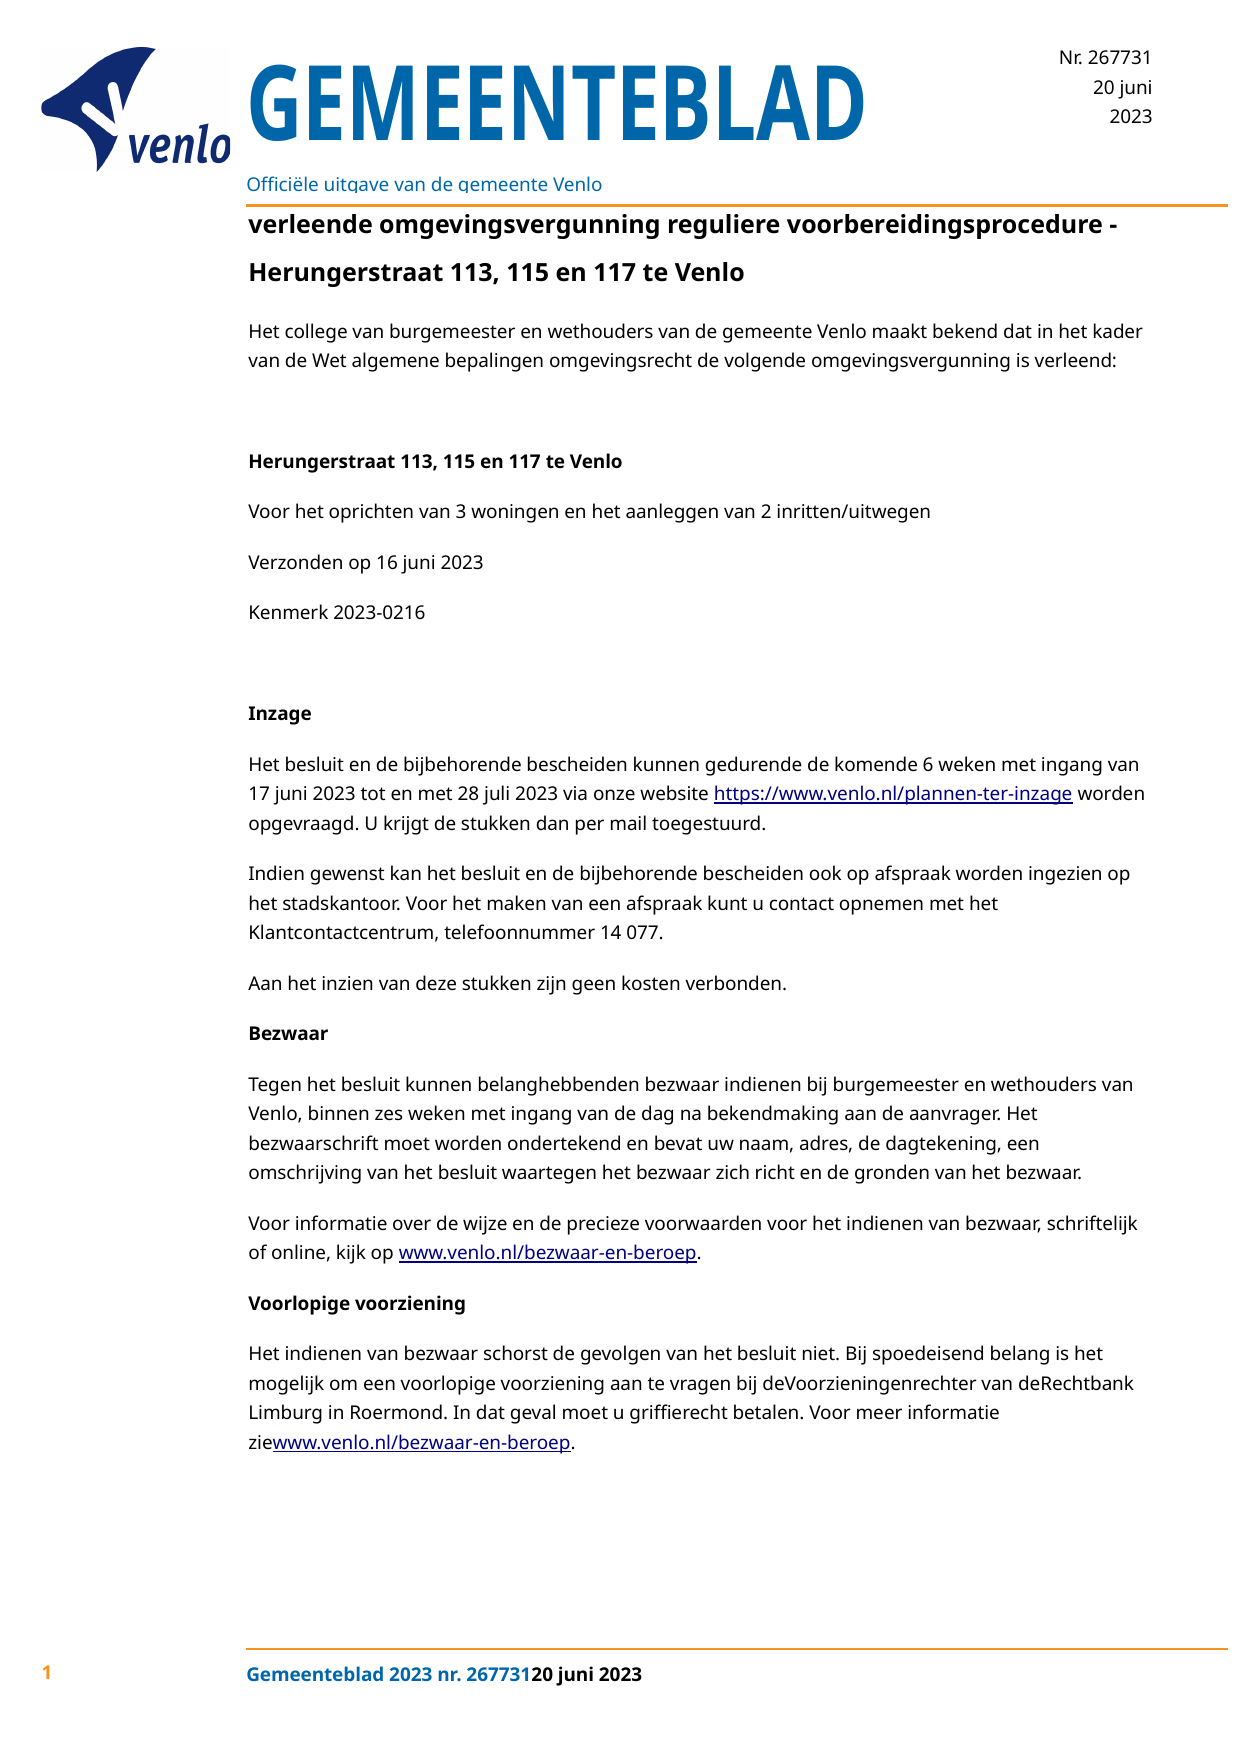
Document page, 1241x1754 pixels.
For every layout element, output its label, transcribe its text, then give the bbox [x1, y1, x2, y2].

text Aan het inzien van deze stukken zijn geen kosten verbonden. [248, 970, 1152, 996]
text verleende omgevingsvergunning reguliere voorbereidingsprocedure - Herungerstraat 113, 115 en 117 te Venlo [248, 207, 1152, 288]
text Indien gewenst kan het besluit en de bijbehorende bescheiden ook op afspraak worden ingezien op het stadskantoor. Voor het maken van een afspraak kunt u contact opnemen met het Klantcontactcentrum, telefoonnummer 14 077. [248, 860, 1152, 945]
text Verzonden op 16 juni 2023 [248, 549, 1152, 575]
text Voor het oprichten van 3 woningen en het aanleggen van 2 inritten/uitwegen [248, 499, 1152, 524]
text Voorlopige voorziening [248, 1290, 1152, 1316]
text Voor informatie over de wijze en de precieze voorwaarden voor het indienen van bezwaar, schriftelijk of online, kijk op www.venlo.nl/bezwaar-en-beroep. [248, 1210, 1152, 1265]
text Inzage [248, 700, 1152, 726]
text Het college van burgemeester en wethouders van de gemeente Venlo maakt bekend dat in het kader van de Wet algemene bepalingen omgevingsrecht de volgende omgevingsvergunning is verleend: [248, 318, 1152, 373]
text Kenmerk 2023-0216 [248, 599, 1152, 625]
text Tegen het besluit kunnen belanghebbenden bezwaar indienen bij burgemeester en wethouders van Venlo, binnen zes weken met ingang van de dag na bekendmaking aan de aanvrager. Het bezwaarschrift moet worden ondertekend en bevat uw naam, adres, de dagtekening, een omschrijving van het besluit waartegen het bezwaar zich richt en de gronden van het bezwaar. [248, 1071, 1152, 1185]
text Bezwaar [248, 1020, 1152, 1046]
picture [41, 47, 231, 172]
text Herungerstraat 113, 115 en 117 te Venlo [248, 448, 1152, 474]
text Het indienen van bezwaar schorst de gevolgen van het besluit niet. Bij spoedeisend belang is het mogelijk om een voorlopige voorziening aan te vragen bij deVoorzieningenrechter van deRechtbank Limburg in Roermond. In dat geval moet u griffierecht betalen. Voor meer informatie ziewww.venlo.nl/bezwaar-en-beroep. [248, 1340, 1152, 1455]
text Het besluit en de bijbehorende bescheiden kunnen gedurende de komende 6 weken met ingang van 17 juni 2023 tot en met 28 juli 2023 via onze website https://www.venlo.nl/plannen-ter-inzage worden opgevraagd. U krijgt de stukken dan per mail toegestuurd. [248, 751, 1152, 836]
